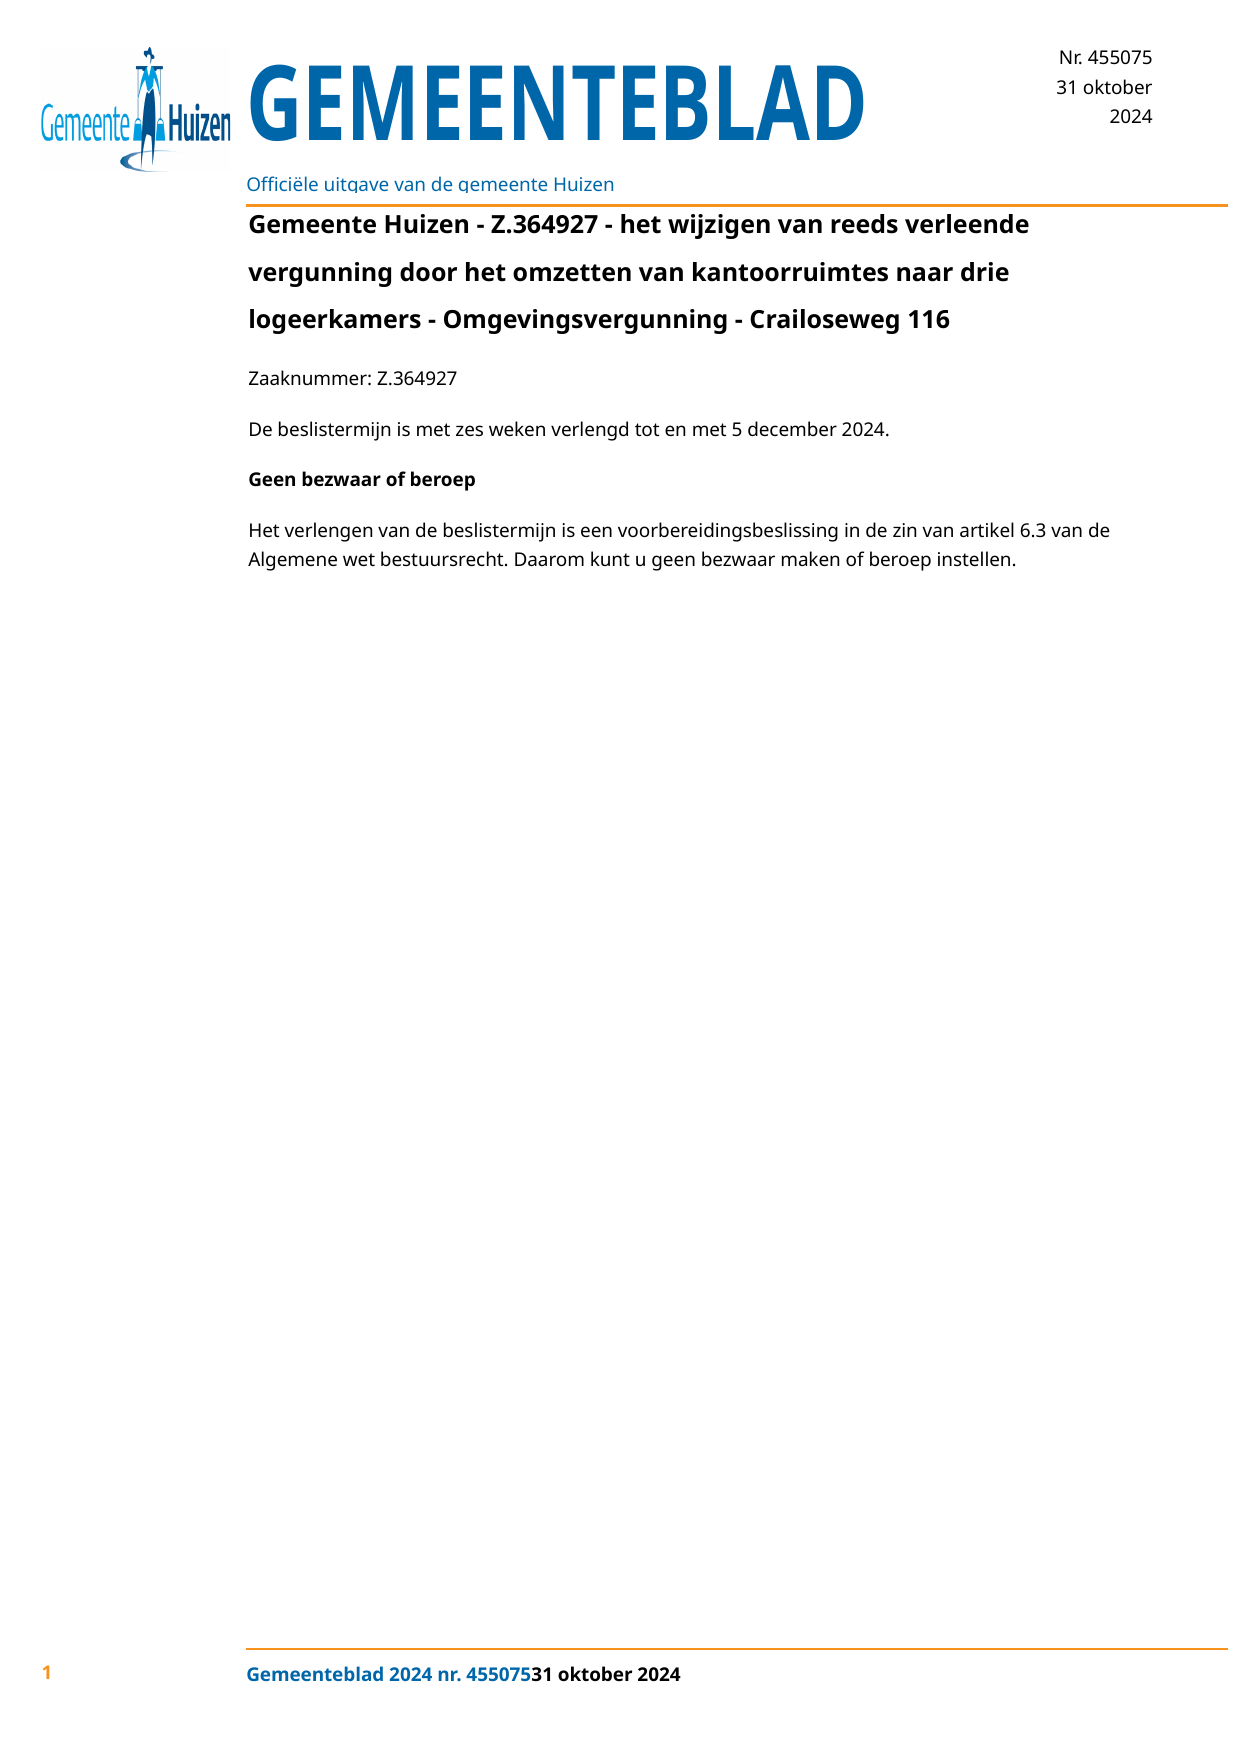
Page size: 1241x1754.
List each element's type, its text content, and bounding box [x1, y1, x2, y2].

text De beslistermijn is met zes weken verlengd tot en met 5 december 2024. [248, 416, 1152, 442]
text Gemeente Huizen - Z.364927 - het wijzigen van reeds verleende vergunning door het omzetten van kantoorruimtes naar drie logeerkamers - Omgevingsvergunning - Crailoseweg 116 [248, 207, 1152, 336]
text Het verlengen van de beslistermijn is een voorbereidingsbeslissing in de zin van artikel 6.3 van de Algemene wet bestuursrecht. Daarom kunt u geen bezwaar maken of beroep instellen. [248, 517, 1152, 572]
picture [41, 47, 231, 172]
text Zaaknummer: Z.364927 [248, 366, 1152, 391]
text Geen bezwaar of beroep [248, 466, 1152, 492]
